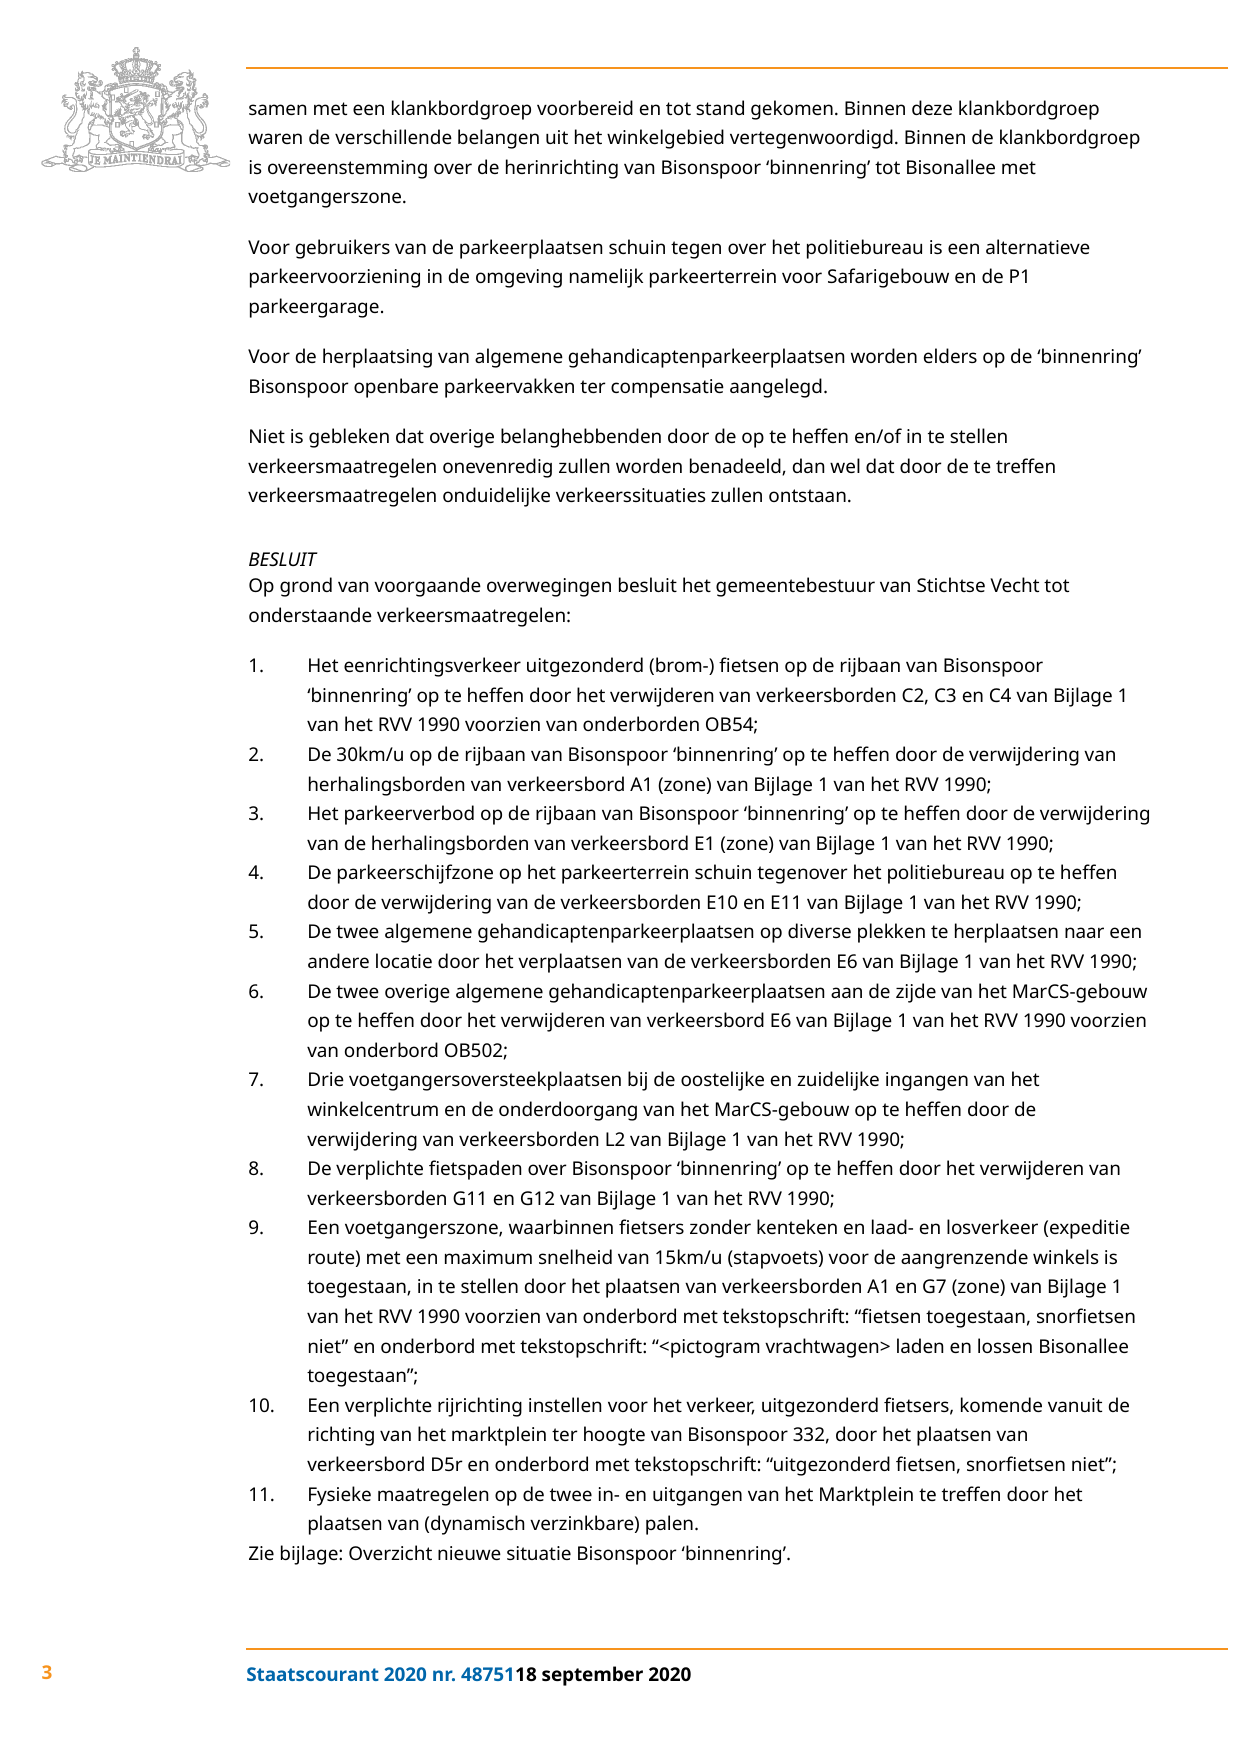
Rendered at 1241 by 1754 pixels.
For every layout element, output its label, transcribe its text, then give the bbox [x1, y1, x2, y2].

text Voor gebruikers van de parkeerplaatsen schuin tegen over het politiebureau is een alternatieve parkeervoorziening in de omgeving namelijk parkeerterrein voor Safarigebouw en de P1 parkeergarage. [248, 234, 1152, 319]
list Een verplichte rijrichting instellen voor het verkeer, uitgezonderd fietsers, komende vanuit de richting van het marktplein ter hoogte van Bisonspoor 332, door het plaatsen van verkeersbord D5r en onderbord met tekstopschrift: “uitgezonderd fietsen, snorfietsen niet”; [248, 1392, 1152, 1477]
list Drie voetgangersoversteekplaatsen bij de oostelijke en zuidelijke ingangen van het winkelcentrum en de onderdoorgang van het MarCS-gebouw op te heffen door de verwijdering van verkeersborden L2 van Bijlage 1 van het RVV 1990; [248, 1067, 1152, 1151]
list Een voetgangerszone, waarbinnen fietsers zonder kenteken en laad- en losverkeer (expeditie route) met een maximum snelheid van 15km/u (stapvoets) voor de aangrenzende winkels is toegestaan, in te stellen door het plaatsen van verkeersborden A1 en G7 (zone) van Bijlage 1 van het RVV 1990 voorzien van onderbord met tekstopschrift: “fietsen toegestaan, snorfietsen niet” en onderbord met tekstopschrift: “<pictogram vrachtwagen> laden en lossen Bisonallee toegestaan”; [248, 1214, 1152, 1388]
list Het parkeerverbod op de rijbaan van Bisonspoor ‘binnenring’ op te heffen door de verwijdering van de herhalingsborden van verkeersbord E1 (zone) van Bijlage 1 van het RVV 1990; [248, 800, 1152, 856]
text Zie bijlage: Overzicht nieuwe situatie Bisonspoor ‘binnenring’. [248, 1540, 1152, 1566]
list De 30km/u op de rijbaan van Bisonspoor ‘binnenring’ op te heffen door de verwijdering van herhalingsborden van verkeersbord A1 (zone) van Bijlage 1 van het RVV 1990; [248, 741, 1152, 796]
text samen met een klankbordgroep voorbereid en tot stand gekomen. Binnen deze klankbordgroep waren de verschillende belangen uit het winkelgebied vertegenwoordigd. Binnen de klankbordgroep is overeenstemming over de herinrichting van Bisonspoor ‘binnenring’ tot Bisonallee met voetgangerszone. [248, 95, 1152, 209]
picture [41, 47, 231, 172]
list Het eenrichtingsverkeer uitgezonderd (brom-) fietsen op de rijbaan van Bisonspoor ‘binnenring’ op te heffen door het verwijderen van verkeersborden C2, C3 en C4 van Bijlage 1 van het RVV 1990 voorzien van onderborden OB54; [248, 652, 1152, 737]
text BESLUIT [248, 547, 1152, 572]
text Voor de herplaatsing van algemene gehandicaptenparkeerplaatsen worden elders op de ‘binnenring’ Bisonspoor openbare parkeervakken ter compensatie aangelegd. [248, 343, 1152, 399]
list De parkeerschijfzone op het parkeerterrein schuin tegenover het politiebureau op te heffen door de verwijdering van de verkeersborden E10 en E11 van Bijlage 1 van het RVV 1990; [248, 859, 1152, 915]
text Niet is gebleken dat overige belanghebbenden door de op te heffen en/of in te stellen verkeersmaatregelen onevenredig zullen worden benadeeld, dan wel dat door de te treffen verkeersmaatregelen onduidelijke verkeerssituaties zullen ontstaan. [248, 423, 1152, 508]
list Fysieke maatregelen op de twee in- en uitgangen van het Marktplein te treffen door het plaatsen van (dynamisch verzinkbare) palen. [248, 1481, 1152, 1536]
text Op grond van voorgaande overwegingen besluit het gemeentebestuur van Stichtse Vecht tot onderstaande verkeersmaatregelen: [248, 572, 1152, 628]
list De twee algemene gehandicaptenparkeerplaatsen op diverse plekken te herplaatsen naar een andere locatie door het verplaatsen van de verkeersborden E6 van Bijlage 1 van het RVV 1990; [248, 919, 1152, 974]
list De twee overige algemene gehandicaptenparkeerplaatsen aan de zijde van het MarCS-gebouw op te heffen door het verwijderen van verkeersbord E6 van Bijlage 1 van het RVV 1990 voorzien van onderbord OB502; [248, 978, 1152, 1063]
list De verplichte fietspaden over Bisonspoor ‘binnenring’ op te heffen door het verwijderen van verkeersborden G11 en G12 van Bijlage 1 van het RVV 1990; [248, 1155, 1152, 1211]
